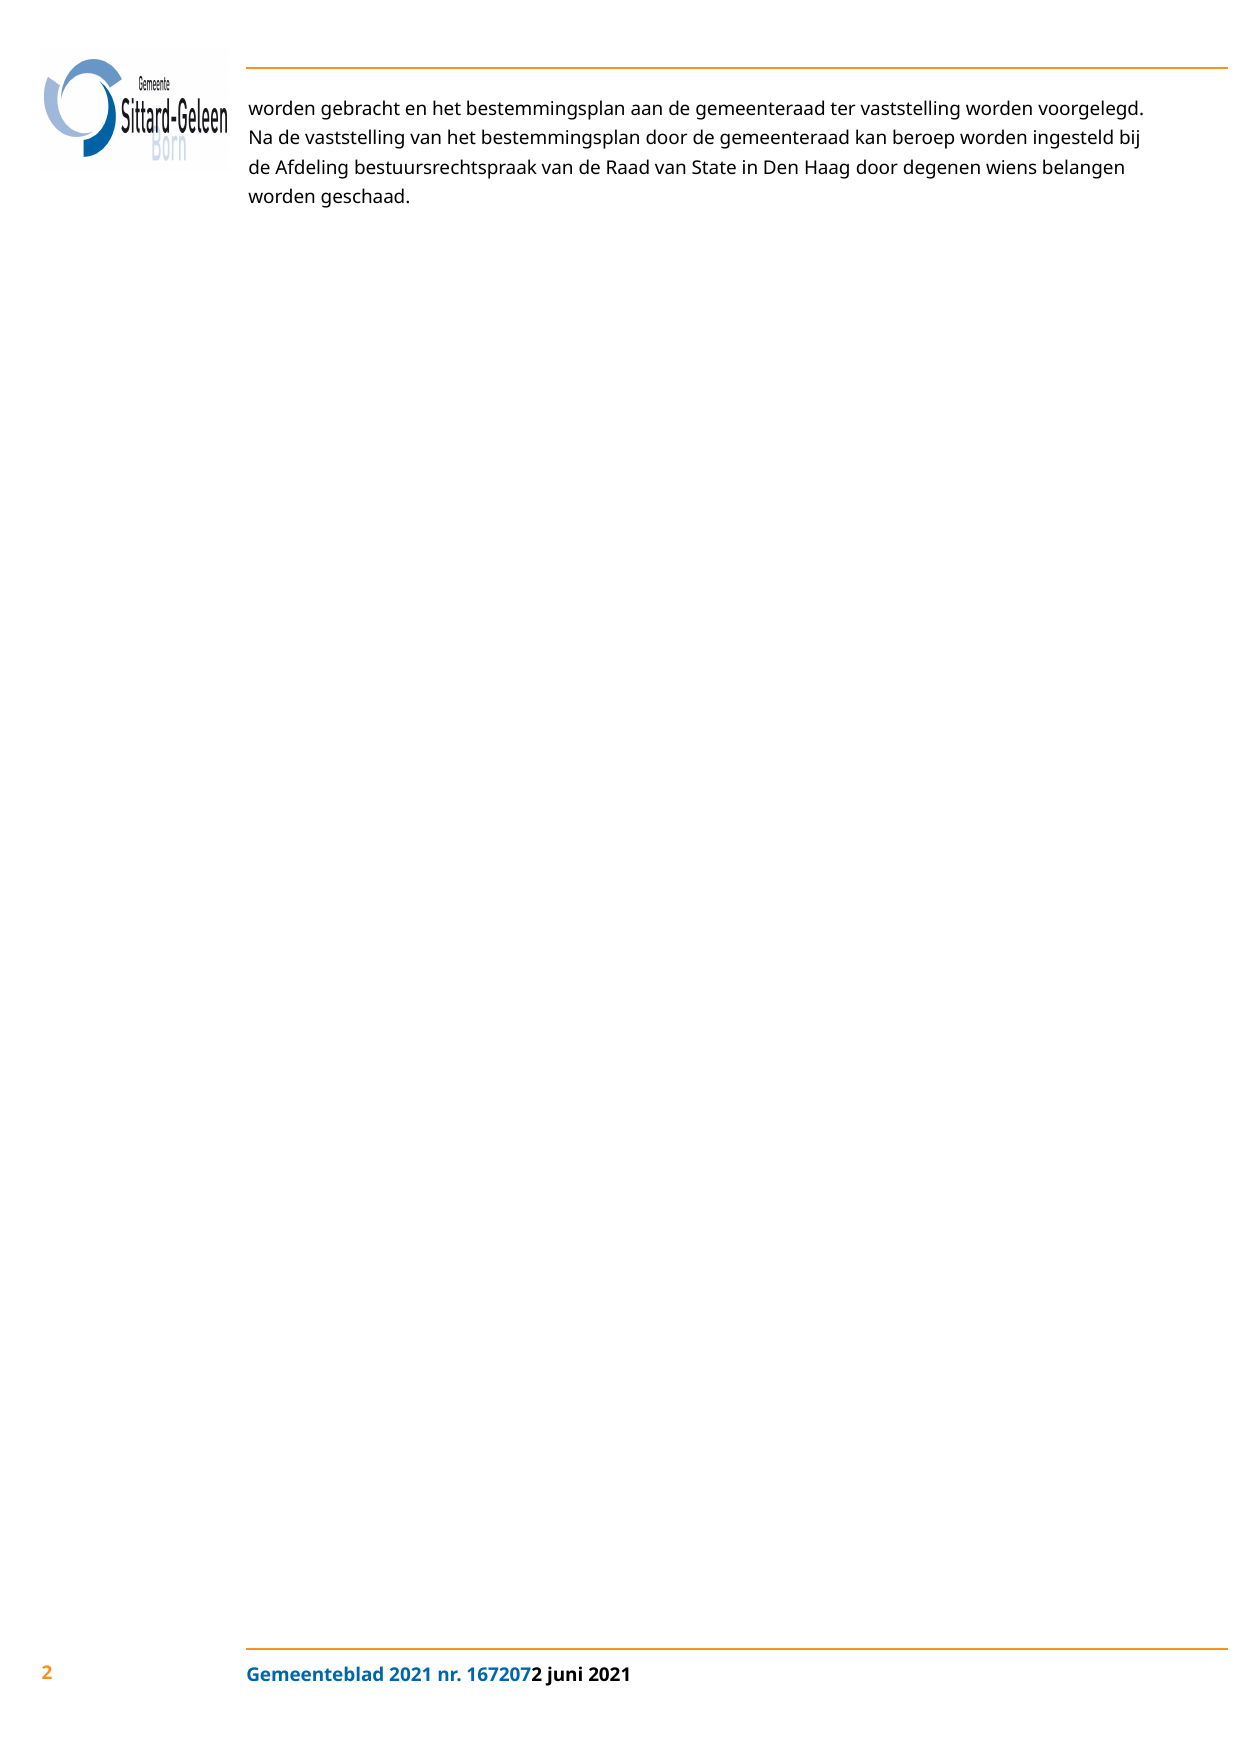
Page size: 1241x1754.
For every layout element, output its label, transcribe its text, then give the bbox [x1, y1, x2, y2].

picture [41, 47, 231, 172]
text worden gebracht en het bestemmingsplan aan de gemeenteraad ter vaststelling worden voorgelegd. Na de vaststelling van het bestemmingsplan door de gemeenteraad kan beroep worden ingesteld bij de Afdeling bestuursrechtspraak van de Raad van State in Den Haag door degenen wiens belangen worden geschaad. [248, 95, 1152, 209]
